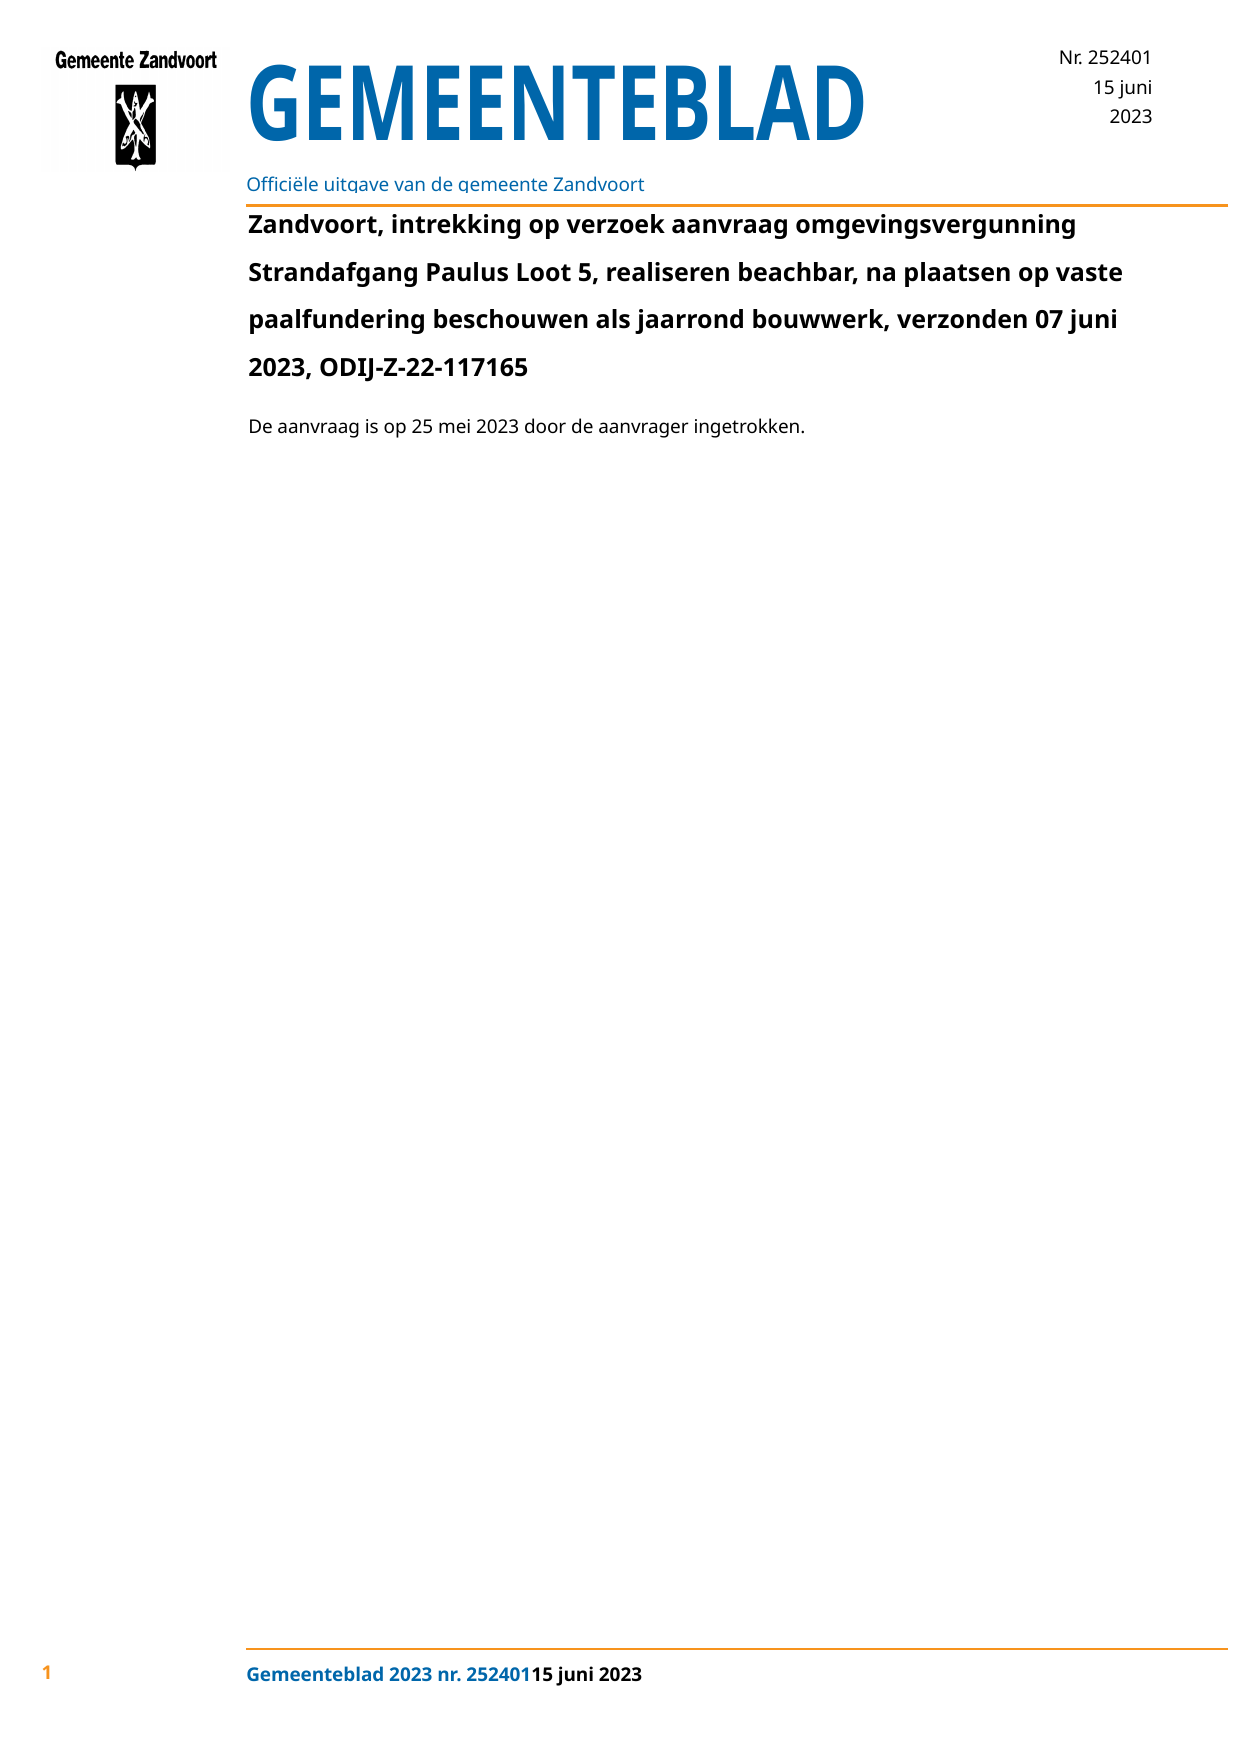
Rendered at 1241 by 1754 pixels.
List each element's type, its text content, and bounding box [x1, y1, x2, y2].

picture [41, 47, 231, 172]
text De aanvraag is op 25 mei 2023 door de aanvrager ingetrokken. [248, 413, 1152, 439]
text Zandvoort, intrekking op verzoek aanvraag omgevingsvergunning Strandafgang Paulus Loot 5, realiseren beachbar, na plaatsen op vaste paalfundering beschouwen als jaarrond bouwwerk, verzonden 07 juni 2023, ODIJ-Z-22-117165 [248, 207, 1152, 384]
